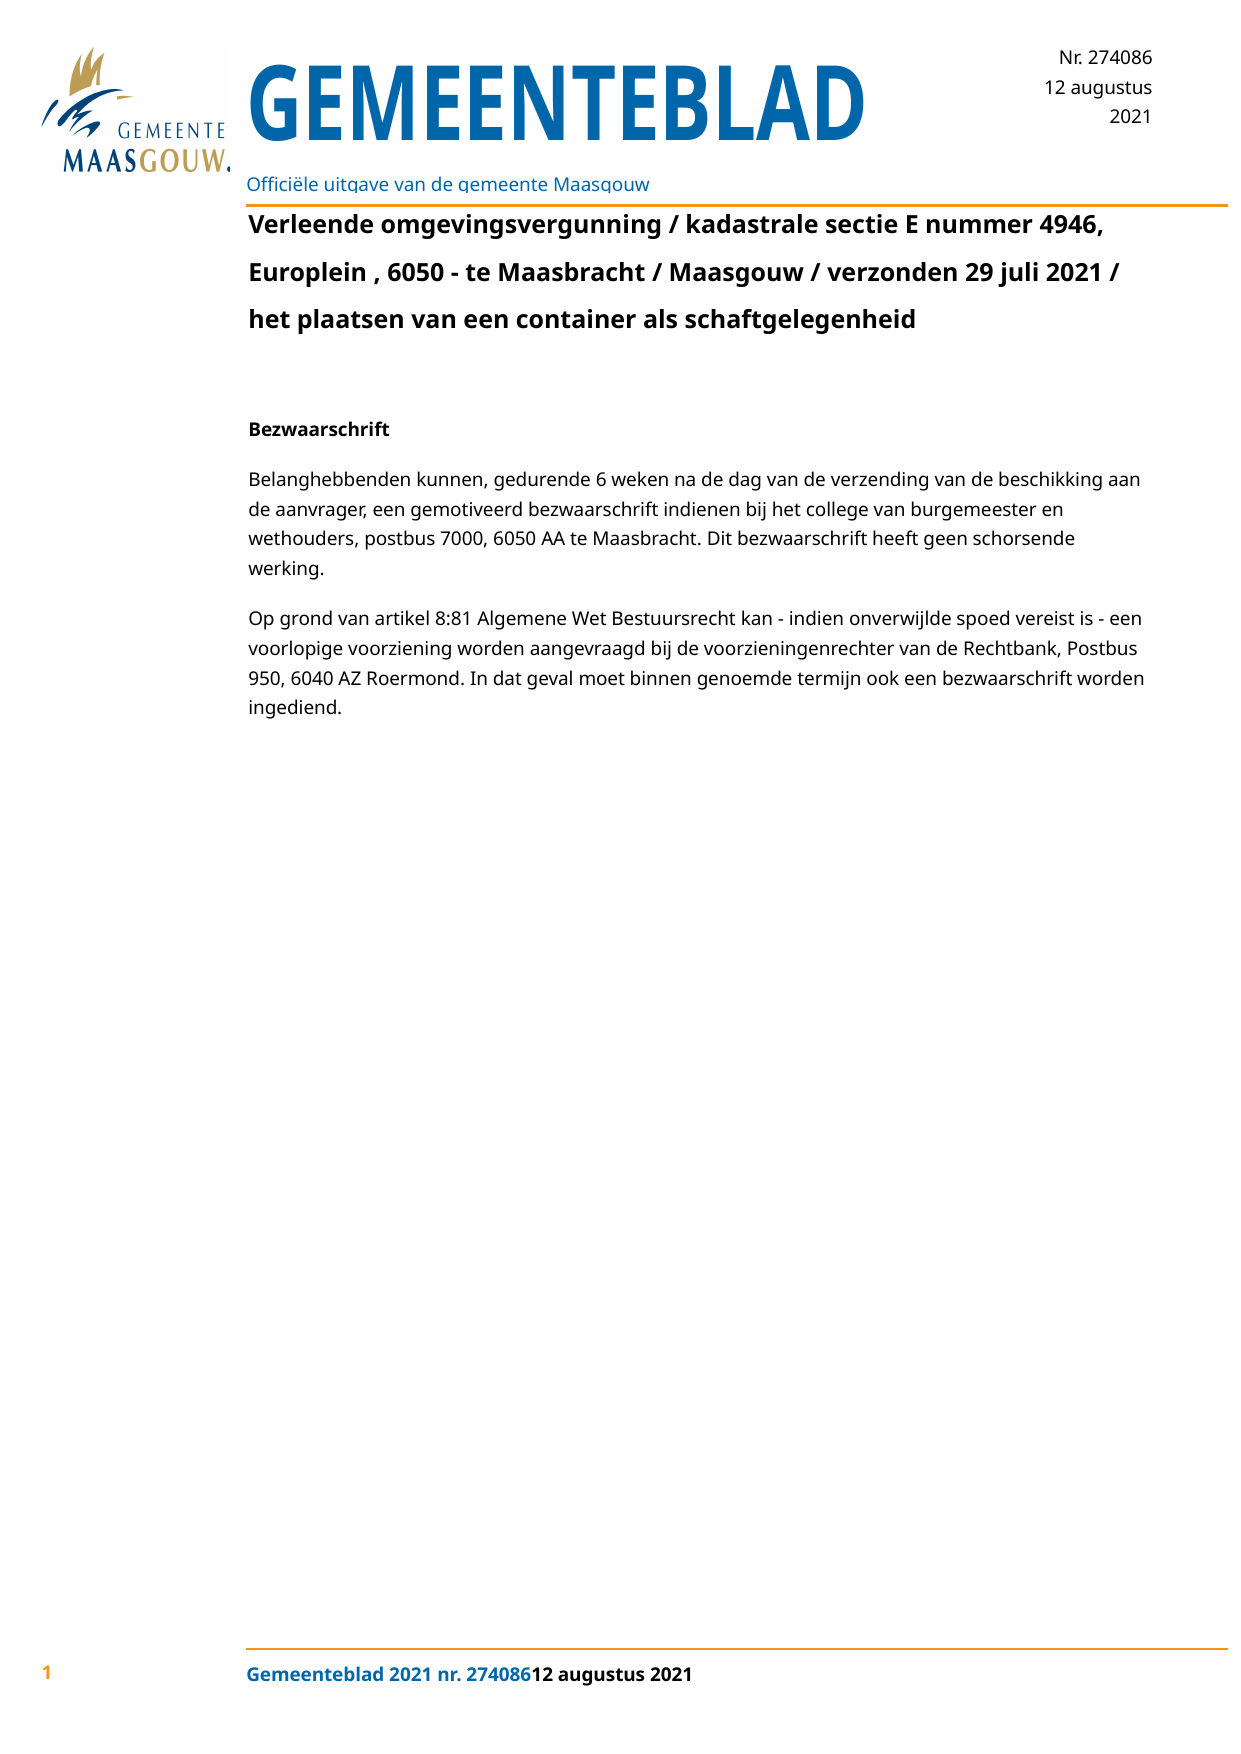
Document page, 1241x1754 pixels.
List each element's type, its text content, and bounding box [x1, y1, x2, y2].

text Belanghebbenden kunnen, gedurende 6 weken na de dag van de verzending van de beschikking aan de aanvrager, een gemotiveerd bezwaarschrift indienen bij het college van burgemeester en wethouders, postbus 7000, 6050 AA te Maasbracht. Dit bezwaarschrift heeft geen schorsende werking. [248, 466, 1152, 581]
text Bezwaarschrift [248, 416, 1152, 442]
text Op grond van artikel 8:81 Algemene Wet Bestuursrecht kan - indien onverwijlde spoed vereist is - een voorlopige voorziening worden aangevraagd bij de voorzieningenrechter van de Rechtbank, Postbus 950, 6040 AZ Roermond. In dat geval moet binnen genoemde termijn ook een bezwaarschrift worden ingediend. [248, 606, 1152, 720]
text Verleende omgevingsvergunning / kadastrale sectie E nummer 4946, Europlein , 6050 - te Maasbracht / Maasgouw / verzonden 29 juli 2021 / het plaatsen van een container als schaftgelegenheid [248, 207, 1152, 336]
picture [41, 47, 231, 172]
